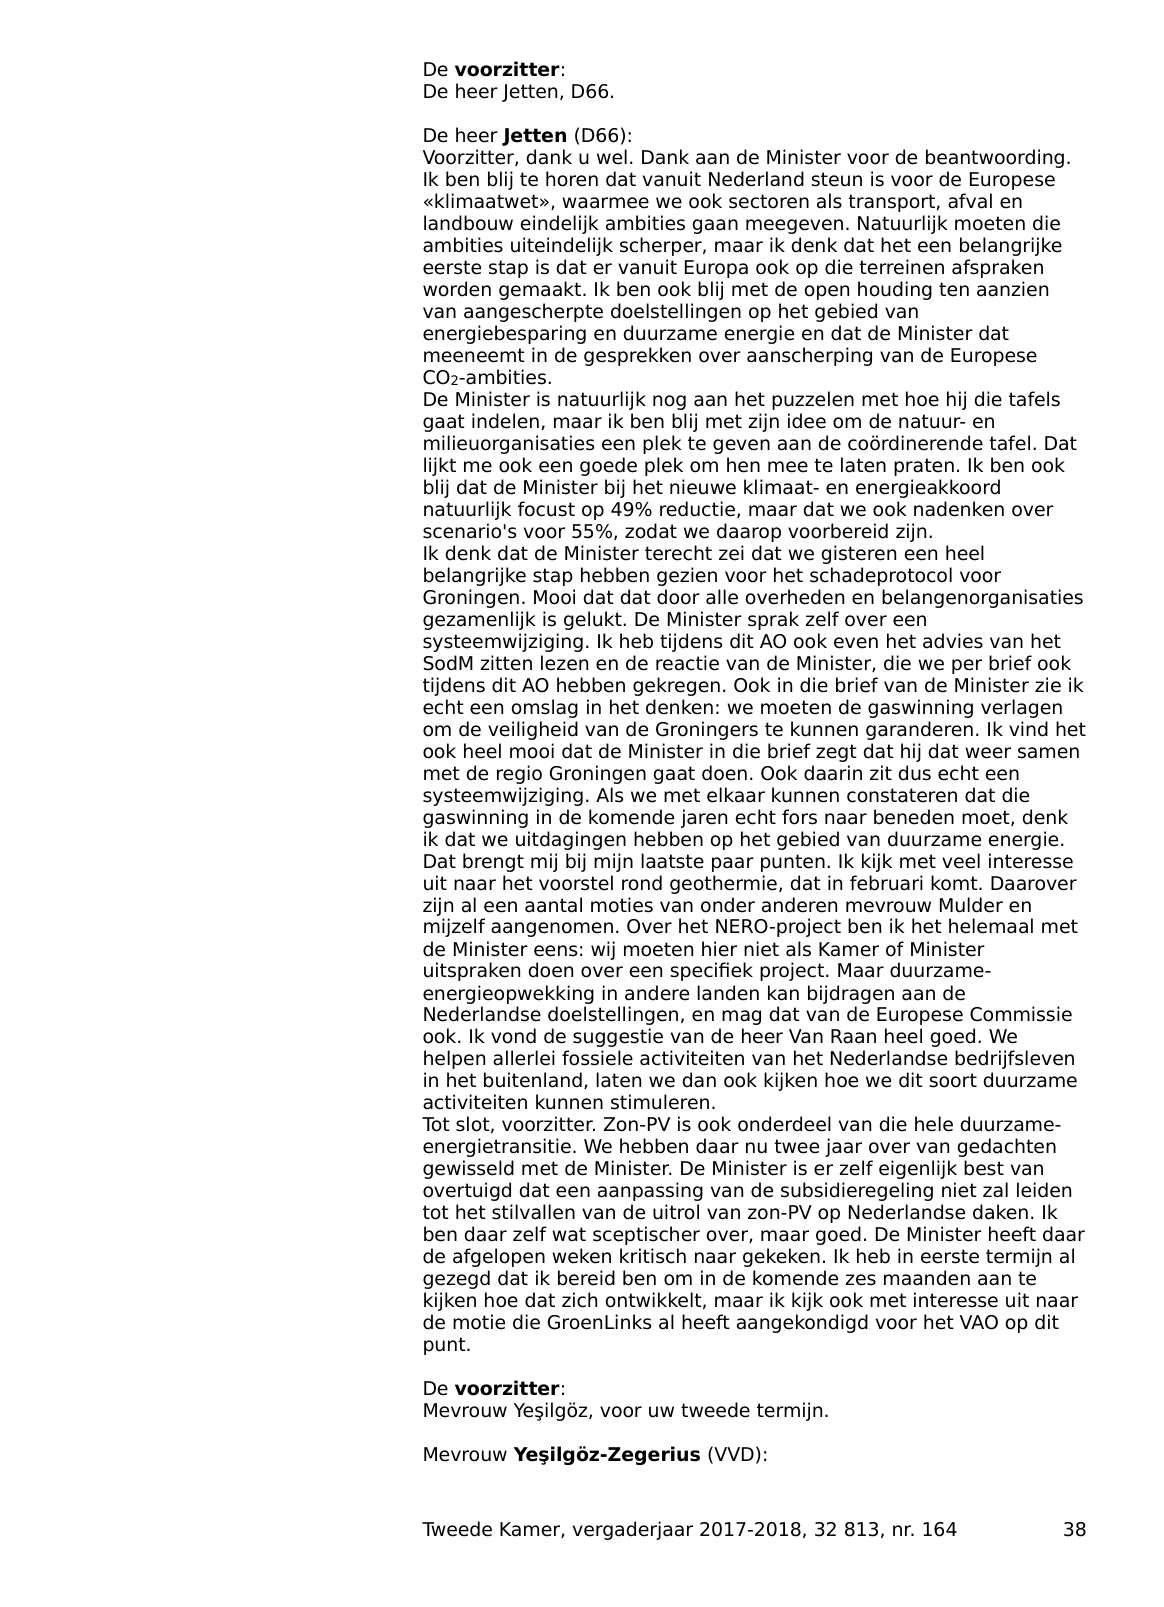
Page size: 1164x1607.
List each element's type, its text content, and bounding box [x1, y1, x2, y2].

text Ik denk dat de Minister terecht zei dat we gisteren een heel belangrijke stap hebben gezien voor het schadeprotocol voor Groningen. Mooi dat dat door alle overheden en belangenorganisaties gezamenlijk is gelukt. De Minister sprak zelf over een systeemwijziging. Ik heb tijdens dit AO ook even het advies van het SodM zitten lezen en de reactie van de Minister, die we per brief ook tijdens dit AO hebben gekregen. Ook in die brief van de Minister zie ik echt een omslag in het denken: we moeten de gaswinning verlagen om de veiligheid van de Groningers te kunnen garanderen. Ik vind het ook heel mooi dat de Minister in die brief zegt dat hij dat weer samen met de regio Groningen gaat doen. Ook daarin zit dus echt een systeemwijziging. Als we met elkaar kunnen constateren dat die gaswinning in de komende jaren echt fors naar beneden moet, denk ik dat we uitdagingen hebben op het gebied van duurzame energie. [422, 543, 1087, 851]
text Mevrouw Yeşilgöz, voor uw tweede termijn. [422, 1400, 1087, 1422]
text De voorzitter: [422, 59, 1087, 81]
text De voorzitter: [422, 1378, 1087, 1400]
text Dat brengt mij bij mijn laatste paar punten. Ik kijk met veel interesse uit naar het voorstel rond geothermie, dat in februari komt. Daarover zijn al een aantal moties van onder anderen mevrouw Mulder en mijzelf aangenomen. Over het NERO-project ben ik het helemaal met de Minister eens: wij moeten hier niet als Kamer of Minister uitspraken doen over een specifiek project. Maar duurzame-energieopwekking in andere landen kan bijdragen aan de Nederlandse doelstellingen, en mag dat van de Europese Commissie ook. Ik vond de suggestie van de heer Van Raan heel goed. We helpen allerlei fossiele activiteiten van het Nederlandse bedrijfsleven in het buitenland, laten we dan ook kijken hoe we dit soort duurzame activiteiten kunnen stimuleren. [422, 851, 1087, 1114]
text Tot slot, voorzitter. Zon-PV is ook onderdeel van die hele duurzame-energietransitie. We hebben daar nu twee jaar over van gedachten gewisseld met de Minister. De Minister is er zelf eigenlijk best van overtuigd dat een aanpassing van de subsidieregeling niet zal leiden tot het stilvallen van de uitrol van zon-PV op Nederlandse daken. Ik ben daar zelf wat sceptischer over, maar goed. De Minister heeft daar de afgelopen weken kritisch naar gekeken. Ik heb in eerste termijn al gezegd dat ik bereid ben om in de komende zes maanden aan te kijken hoe dat zich ontwikkelt, maar ik kijk ook met interesse uit naar de motie die GroenLinks al heeft aangekondigd voor het VAO op dit punt. [422, 1114, 1087, 1356]
text De heer Jetten, D66. [422, 81, 1087, 103]
text De Minister is natuurlijk nog aan het puzzelen met hoe hij die tafels gaat indelen, maar ik ben blij met zijn idee om de natuur- en milieuorganisaties een plek te geven aan de coördinerende tafel. Dat lijkt me ook een goede plek om hen mee te laten praten. Ik ben ook blij dat de Minister bij het nieuwe klimaat- en energieakkoord natuurlijk focust op 49% reductie, maar dat we ook nadenken over scenario's voor 55%, zodat we daarop voorbereid zijn. [422, 389, 1087, 543]
text Mevrouw Yeşilgöz-Zegerius (VVD): [422, 1444, 1087, 1466]
text De heer Jetten (D66): [422, 125, 1087, 147]
text Voorzitter, dank u wel. Dank aan de Minister voor de beantwoording. Ik ben blij te horen dat vanuit Nederland steun is voor de Europese «klimaatwet», waarmee we ook sectoren als transport, afval en landbouw eindelijk ambities gaan meegeven. Natuurlijk moeten die ambities uiteindelijk scherper, maar ik denk dat het een belangrijke eerste stap is dat er vanuit Europa ook op die terreinen afspraken worden gemaakt. Ik ben ook blij met de open houding ten aanzien van aangescherpte doelstellingen op het gebied van energiebesparing en duurzame energie en dat de Minister dat meeneemt in de gesprekken over aanscherping van de Europese CO2-ambities. [422, 147, 1087, 389]
